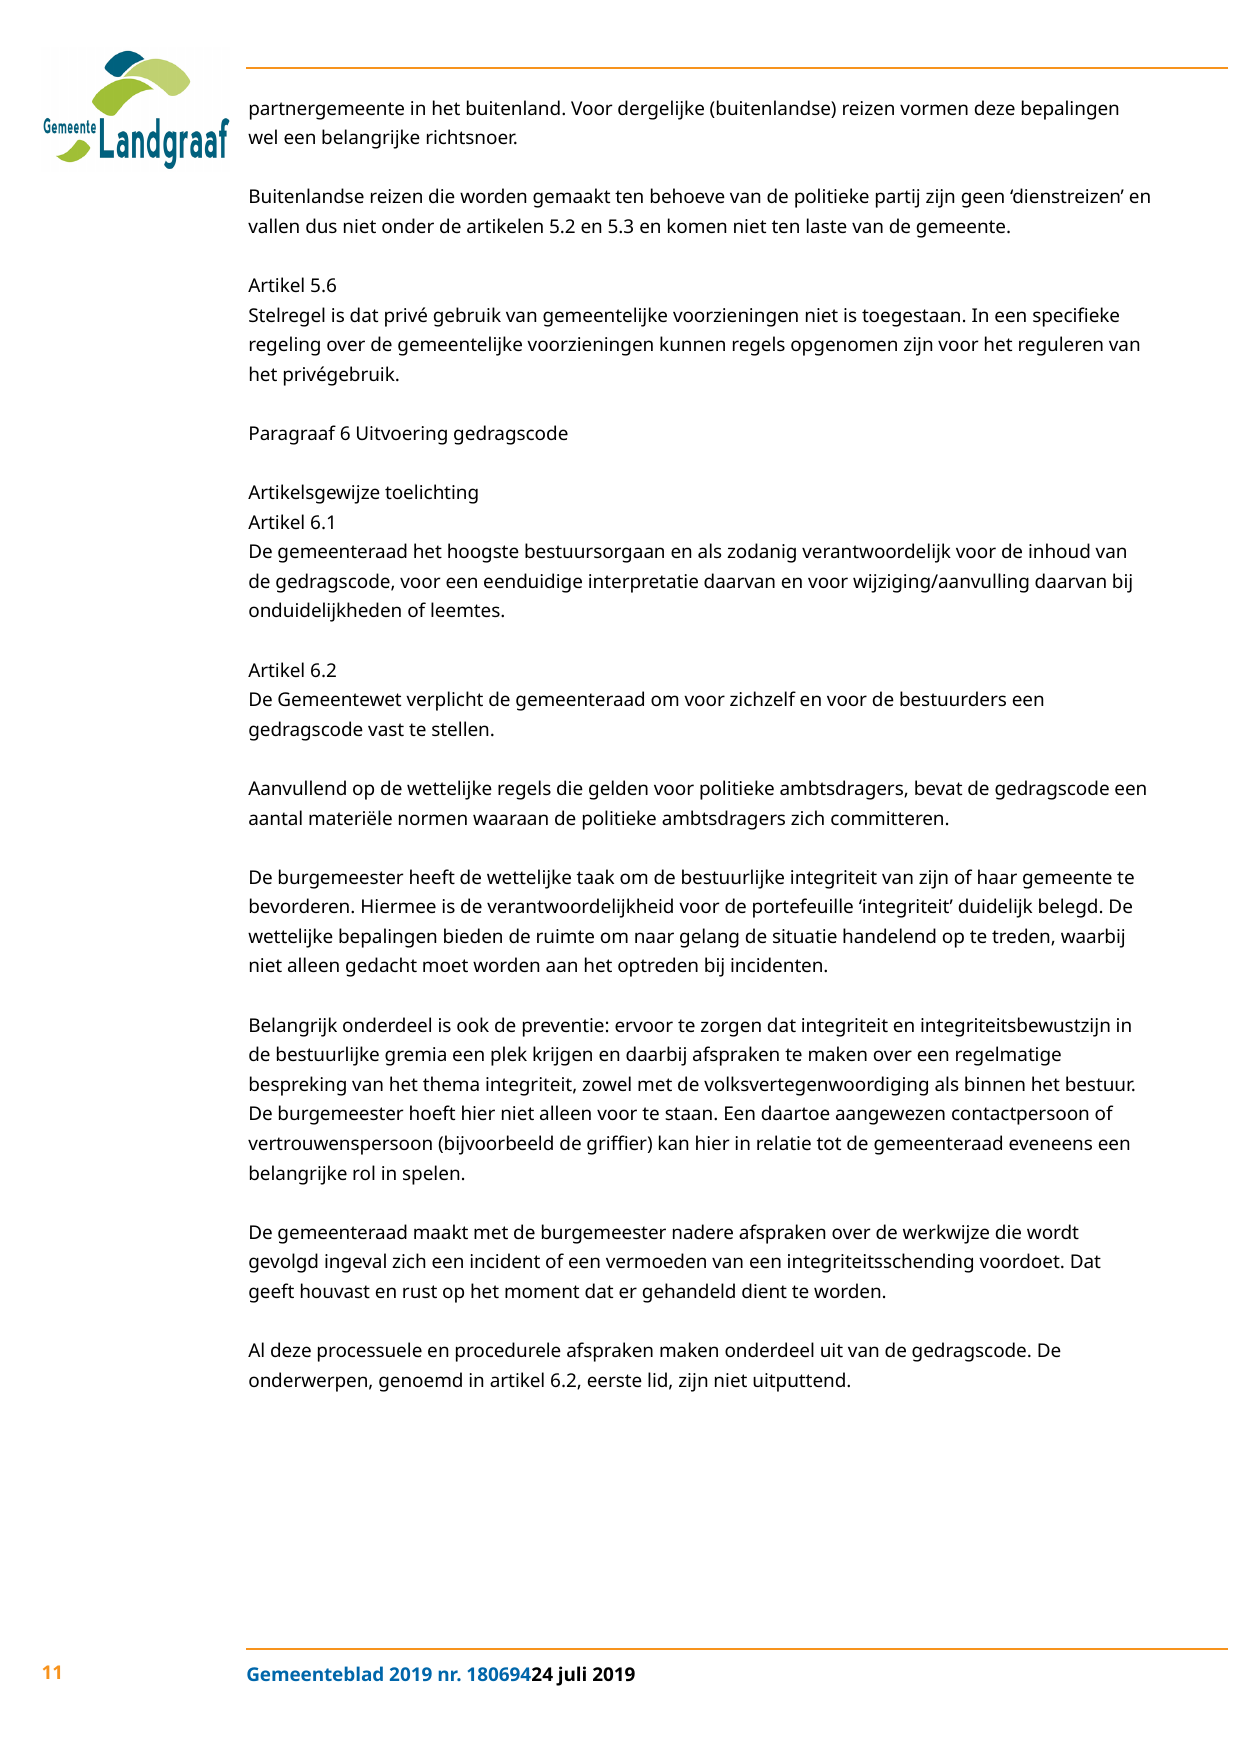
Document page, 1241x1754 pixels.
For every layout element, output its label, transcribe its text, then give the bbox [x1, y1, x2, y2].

text Aanvullend op de wettelijke regels die gelden voor politieke ambtsdragers, bevat de gedragscode een aantal materiële normen waaraan de politieke ambtsdragers zich committeren. [248, 775, 1152, 831]
picture [41, 47, 231, 172]
text Paragraaf 6 Uitvoering gedragscode [248, 420, 1152, 446]
text Artikelsgewijze toelichting [248, 479, 1152, 505]
text De gemeenteraad maakt met de burgemeester nadere afspraken over de werkwijze die wordt gevolgd ingeval zich een incident of een vermoeden van een integriteitsschending voordoet. Dat geeft houvast en rust op het moment dat er gehandeld dient te worden. [248, 1219, 1152, 1304]
text Artikel 6.2 [248, 657, 1152, 683]
text partnergemeente in het buitenland. Voor dergelijke (buitenlandse) reizen vormen deze bepalingen wel een belangrijke richtsnoer. [248, 95, 1152, 150]
text Buitenlandse reizen die worden gemaakt ten behoeve van de politieke partij zijn geen ‘dienstreizen’ en vallen dus niet onder de artikelen 5.2 en 5.3 en komen niet ten laste van de gemeente. [248, 183, 1152, 239]
text Al deze processuele en procedurele afspraken maken onderdeel uit van de gedragscode. De onderwerpen, genoemd in artikel 6.2, eerste lid, zijn niet uitputtend. [248, 1337, 1152, 1393]
text Artikel 5.6 [248, 272, 1152, 298]
text Artikel 6.1 [248, 509, 1152, 535]
text De gemeenteraad het hoogste bestuursorgaan en als zodanig verantwoordelijk voor de inhoud van de gedragscode, voor een eenduidige interpretatie daarvan en voor wijziging/aanvulling daarvan bij onduidelijkheden of leemtes. [248, 538, 1152, 623]
text De burgemeester heeft de wettelijke taak om de bestuurlijke integriteit van zijn of haar gemeente te bevorderen. Hiermee is de verantwoordelijkheid voor de portefeuille ‘integriteit’ duidelijk belegd. De wettelijke bepalingen bieden de ruimte om naar gelang de situatie handelend op te treden, waarbij niet alleen gedacht moet worden aan het optreden bij incidenten. [248, 864, 1152, 978]
text Stelregel is dat privé gebruik van gemeentelijke voorzieningen niet is toegestaan. In een specifieke regeling over de gemeentelijke voorzieningen kunnen regels opgenomen zijn voor het reguleren van het privégebruik. [248, 302, 1152, 387]
text Belangrijk onderdeel is ook de preventie: ervoor te zorgen dat integriteit en integriteitsbewustzijn in de bestuurlijke gremia een plek krijgen en daarbij afspraken te maken over een regelmatige bespreking van het thema integriteit, zowel met de volksvertegenwoordiging als binnen het bestuur. De burgemeester hoeft hier niet alleen voor te staan. Een daartoe aangewezen contactpersoon of vertrouwenspersoon (bijvoorbeeld de griffier) kan hier in relatie tot de gemeenteraad eveneens een belangrijke rol in spelen. [248, 1012, 1152, 1186]
text De Gemeentewet verplicht de gemeenteraad om voor zichzelf en voor de bestuurders een gedragscode vast te stellen. [248, 686, 1152, 742]
